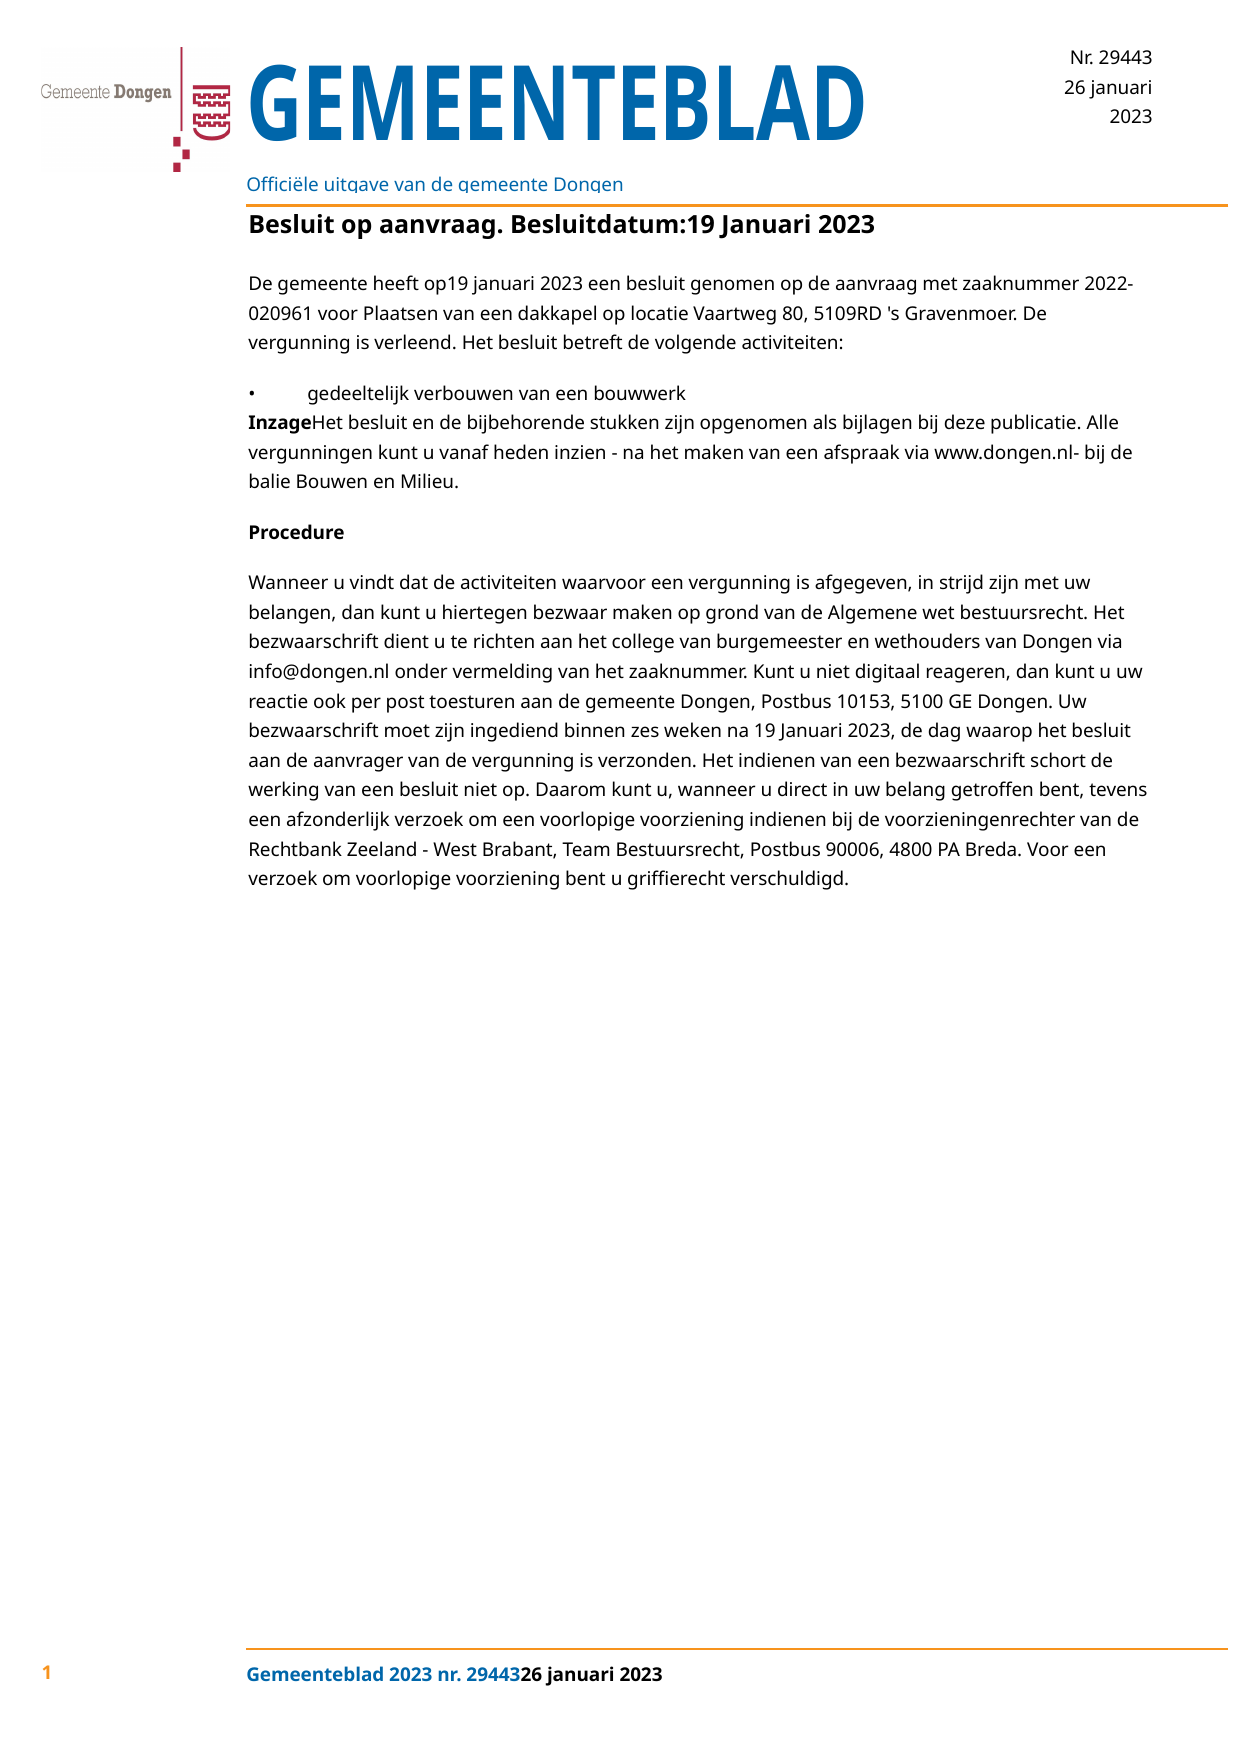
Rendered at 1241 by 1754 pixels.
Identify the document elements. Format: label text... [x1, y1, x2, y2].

text Procedure [248, 519, 1152, 545]
list gedeeltelijk verbouwen van een bouwwerk [248, 380, 1152, 406]
text Wanneer u vindt dat de activiteiten waarvoor een vergunning is afgegeven, in strijd zijn met uw belangen, dan kunt u hiertegen bezwaar maken op grond van de Algemene wet bestuursrecht. Het bezwaarschrift dient u te richten aan het college van burgemeester en wethouders van Dongen via info@dongen.nl onder vermelding van het zaaknummer. Kunt u niet digitaal reageren, dan kunt u uw reactie ook per post toesturen aan de gemeente Dongen, Postbus 10153, 5100 GE Dongen. Uw bezwaarschrift moet zijn ingediend binnen zes weken na 19 Januari 2023, de dag waarop het besluit aan de aanvrager van de vergunning is verzonden. Het indienen van een bezwaarschrift schort de werking van een besluit niet op. Daarom kunt u, wanneer u direct in uw belang getroffen bent, tevens een afzonderlijk verzoek om een voorlopige voorziening indienen bij de voorzieningenrechter van de Rechtbank Zeeland - West Brabant, Team Bestuursrecht, Postbus 90006, 4800 PA Breda. Voor een verzoek om voorlopige voorziening bent u griffierecht verschuldigd. [248, 569, 1152, 891]
text InzageHet besluit en de bijbehorende stukken zijn opgenomen als bijlagen bij deze publicatie. Alle vergunningen kunt u vanaf heden inzien - na het maken van een afspraak via www.dongen.nl- bij de balie Bouwen en Milieu. [248, 409, 1152, 494]
picture [41, 47, 231, 172]
text De gemeente heeft op19 januari 2023 een besluit genomen op de aanvraag met zaaknummer 2022-020961 voor Plaatsen van een dakkapel op locatie Vaartweg 80, 5109RD 's Gravenmoer. De vergunning is verleend. Het besluit betreft de volgende activiteiten: [248, 270, 1152, 355]
text Besluit op aanvraag. Besluitdatum:19 Januari 2023 [248, 207, 1152, 241]
